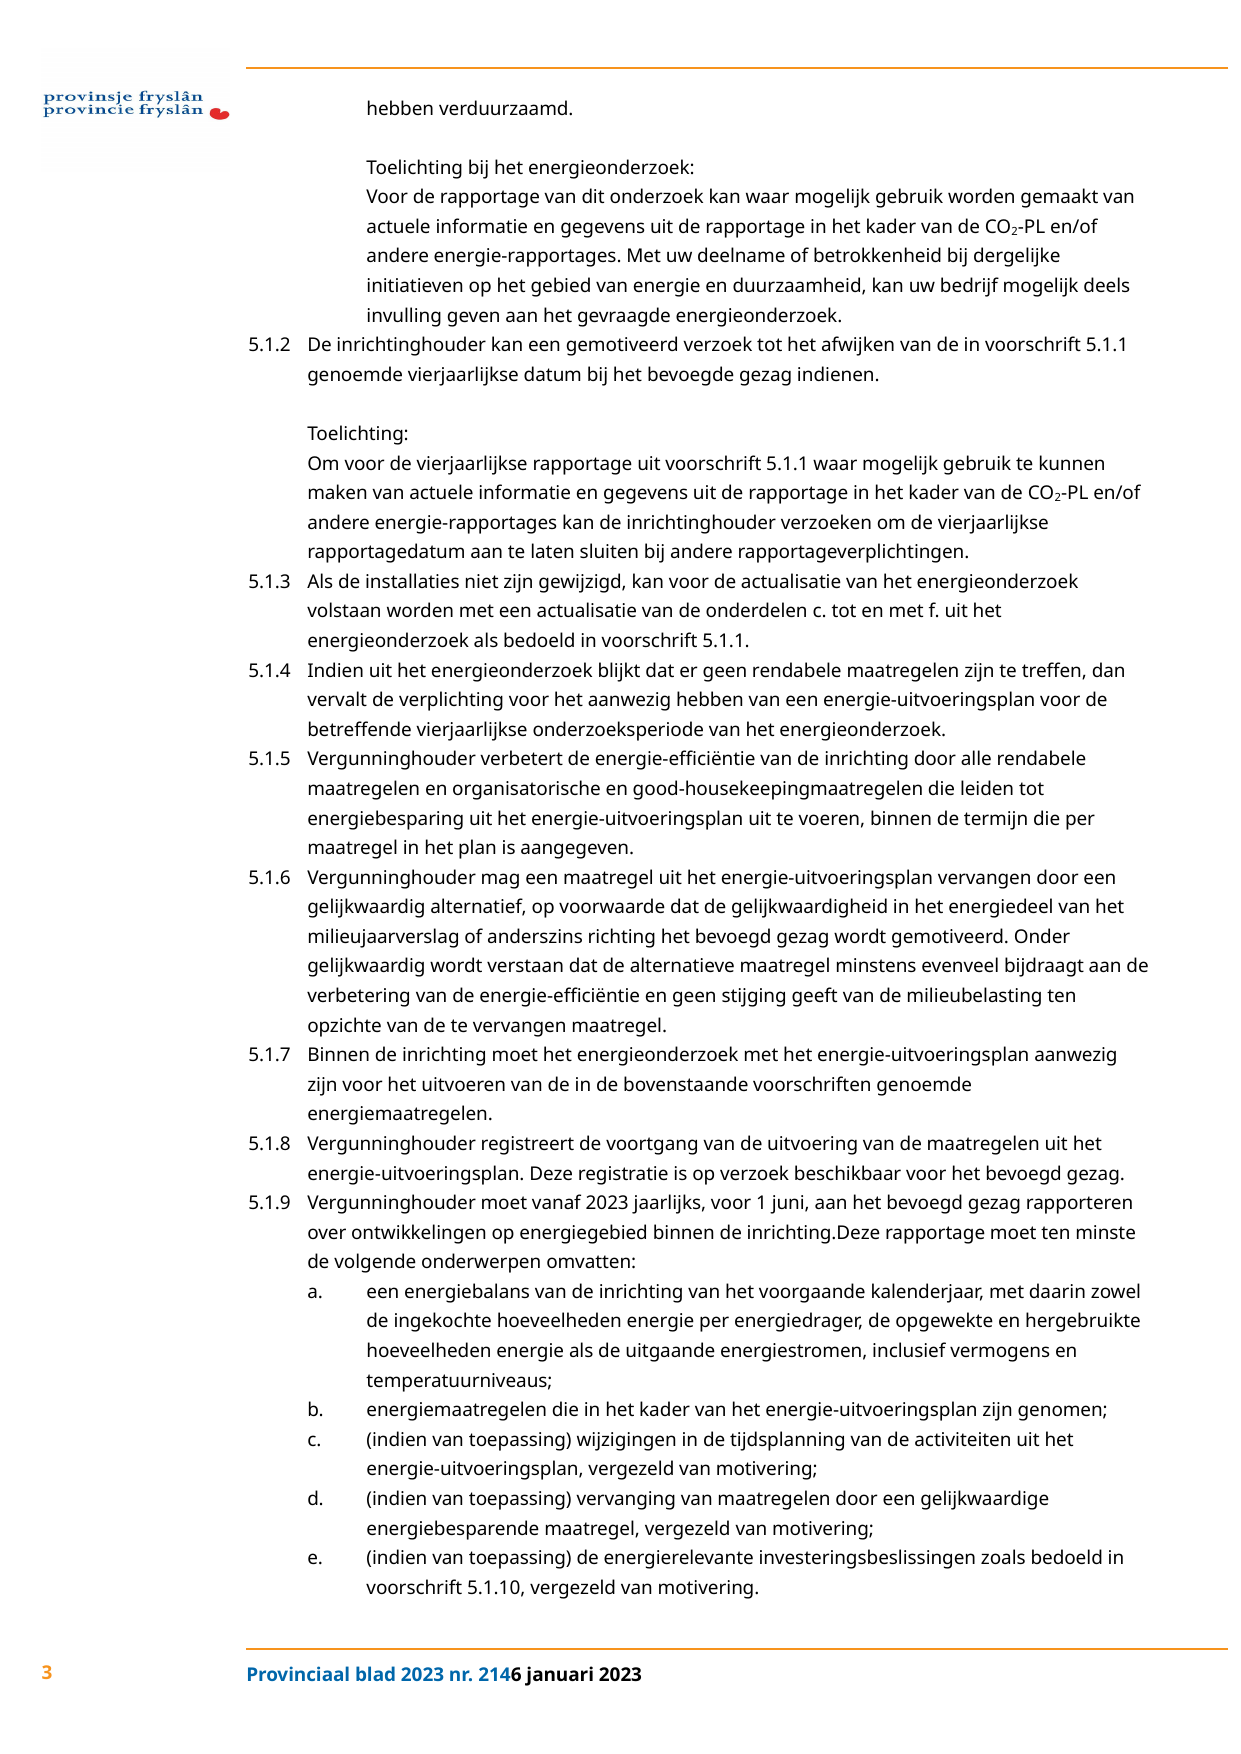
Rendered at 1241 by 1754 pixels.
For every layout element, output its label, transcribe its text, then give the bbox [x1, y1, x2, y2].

list (indien van toepassing) vervanging van maatregelen door een gelijkwaardige energiebesparende maatregel, vergezeld van motivering; [307, 1485, 1152, 1541]
list Indien uit het energieonderzoek blijkt dat er geen rendabele maatregelen zijn te treffen, dan vervalt de verplichting voor het aanwezig hebben van een energie-uitvoeringsplan voor de betreffende vierjaarlijkse onderzoeksperiode van het energieonderzoek. [248, 657, 1152, 742]
list energiemaatregelen die in het kader van het energie-uitvoeringsplan zijn genomen; [307, 1396, 1152, 1422]
list hebben verduurzaamd. [307, 95, 1152, 121]
list De inrichtinghouder kan een gemotiveerd verzoek tot het afwijken van de in voorschrift 5.1.1 genoemde vierjaarlijkse datum bij het bevoegde gezag indienen. [248, 331, 1152, 387]
list Om voor de vierjaarlijkse rapportage uit voorschrift 5.1.1 waar mogelijk gebruik te kunnen maken van actuele informatie en gegevens uit de rapportage in het kader van de CO2-PL en/of andere energie-rapportages kan de inrichtinghouder verzoeken om de vierjaarlijkse rapportagedatum aan te laten sluiten bij andere rapportageverplichtingen. [248, 450, 1152, 564]
list Binnen de inrichting moet het energieonderzoek met het energie-uitvoeringsplan aanwezig zijn voor het uitvoeren van de in de bovenstaande voorschriften genoemde energiemaatregelen. [248, 1041, 1152, 1126]
list Vergunninghouder verbetert de energie-efficiëntie van de inrichting door alle rendabele maatregelen en organisatorische en good-housekeepingmaatregelen die leiden tot energiebesparing uit het energie-uitvoeringsplan uit te voeren, binnen de termijn die per maatregel in het plan is aangegeven. [248, 746, 1152, 860]
list Als de installaties niet zijn gewijzigd, kan voor de actualisatie van het energieonderzoek volstaan worden met een actualisatie van de onderdelen c. tot en met f. uit het energieonderzoek als bedoeld in voorschrift 5.1.1. [248, 568, 1152, 653]
list (indien van toepassing) wijzigingen in de tijdsplanning van de activiteiten uit het energie-uitvoeringsplan, vergezeld van motivering; [307, 1426, 1152, 1481]
list Vergunninghouder registreert de voortgang van de uitvoering van de maatregelen uit het energie-uitvoeringsplan. Deze registratie is op verzoek beschikbaar voor het bevoegd gezag. [248, 1130, 1152, 1186]
list Toelichting: [248, 420, 1152, 446]
list Toelichting bij het energieonderzoek: [307, 154, 1152, 180]
list Vergunninghouder mag een maatregel uit het energie-uitvoeringsplan vervangen door een gelijkwaardig alternatief, op voorwaarde dat de gelijkwaardigheid in het energiedeel van het milieujaarverslag of anderszins richting het bevoegd gezag wordt gemotiveerd. Onder gelijkwaardig wordt verstaan dat de alternatieve maatregel minstens evenveel bijdraagt aan de verbetering van de energie-efficiëntie en geen stijging geeft van de milieubelasting ten opzichte van de te vervangen maatregel. [248, 864, 1152, 1038]
picture [41, 47, 231, 172]
list een energiebalans van de inrichting van het voorgaande kalenderjaar, met daarin zowel de ingekochte hoeveelheden energie per energiedrager, de opgewekte en hergebruikte hoeveelheden energie als de uitgaande energiestromen, inclusief vermogens en temperatuurniveaus; [307, 1278, 1152, 1393]
list Vergunninghouder moet vanaf 2023 jaarlijks, voor 1 juni, aan het bevoegd gezag rapporteren over ontwikkelingen op energiegebied binnen de inrichting.Deze rapportage moet ten minste de volgende onderwerpen omvatten: [248, 1189, 1152, 1274]
list Voor de rapportage van dit onderzoek kan waar mogelijk gebruik worden gemaakt van actuele informatie en gegevens uit de rapportage in het kader van de CO2-PL en/of andere energie-rapportages. Met uw deelname of betrokkenheid bij dergelijke initiatieven op het gebied van energie en duurzaamheid, kan uw bedrijf mogelijk deels invulling geven aan het gevraagde energieonderzoek. [307, 183, 1152, 328]
list (indien van toepassing) de energierelevante investeringsbeslissingen zoals bedoeld in voorschrift 5.1.10, vergezeld van motivering. [307, 1544, 1152, 1600]
